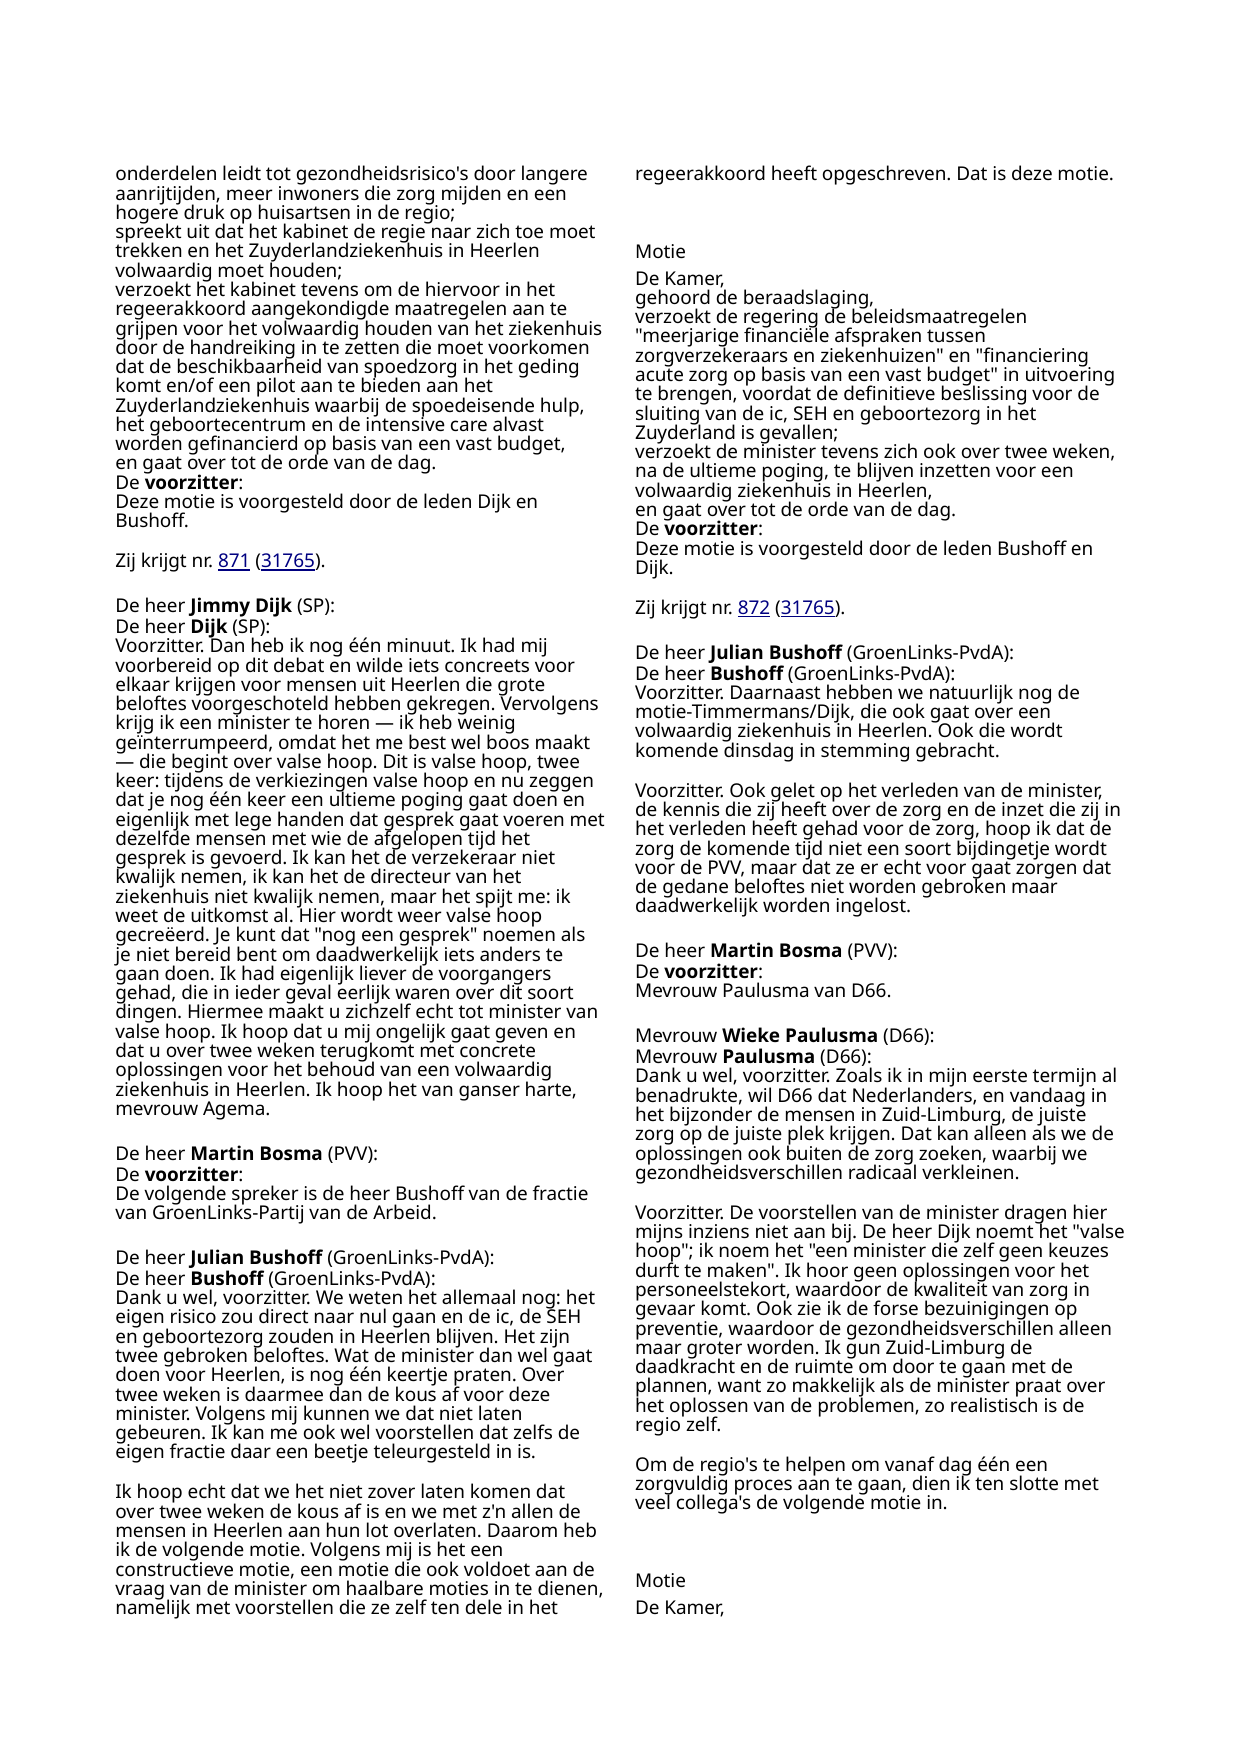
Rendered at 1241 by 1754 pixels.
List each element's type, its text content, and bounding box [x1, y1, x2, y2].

text De voorzitter: [115, 474, 605, 493]
text De heer Bushoff (GroenLinks-PvdA): [635, 664, 1125, 684]
text onderdelen leidt tot gezondheidsrisico's door langere aanrijtijden, meer inwoners die zorg mijden en een hogere druk op huisartsen in de regio; [115, 165, 605, 223]
text De heer Julian Bushoff (GroenLinks-PvdA): [635, 639, 1125, 664]
text De voorzitter: [115, 1166, 605, 1185]
text Dank u wel, voorzitter. We weten het allemaal nog: het eigen risico zou direct naar nul gaan en de ic, de SEH en geboortezorg zouden in Heerlen blijven. Het zijn twee gebroken beloftes. Wat de minister dan wel gaat doen voor Heerlen, is nog één keertje praten. Over twee weken is daarmee dan de kous af voor deze minister. Volgens mij kunnen we dat niet laten gebeuren. Ik kan me ook wel voorstellen dat zelfs de eigen fractie daar een beetje teleurgesteld in is. [115, 1289, 605, 1463]
text Voorzitter. De voorstellen van de minister dragen hier mijns inziens niet aan bij. De heer Dijk noemt het "valse hoop"; ik noem het "een minister die zelf geen keuzes durft te maken". Ik hoor geen oplossingen voor het personeelstekort, waardoor de kwaliteit van zorg in gevaar komt. Ook zie ik de forse bezuinigingen op preventie, waardoor de gezondheidsverschillen alleen maar groter worden. Ik gun Zuid-Limburg de daadkracht en de ruimte om door te gaan met de plannen, want zo makkelijk als de minister praat over het oplossen van de problemen, zo realistisch is de regio zelf. [635, 1204, 1125, 1435]
text spreekt uit dat het kabinet de regie naar zich toe moet trekken en het Zuyderlandziekenhuis in Heerlen volwaardig moet houden; [115, 223, 605, 281]
text De voorzitter: [635, 963, 1125, 982]
text De volgende spreker is de heer Bushoff van de fractie van GroenLinks-Partij van de Arbeid. [115, 1185, 605, 1223]
text Motie [635, 1567, 1125, 1593]
text Mevrouw Paulusma van D66. [635, 982, 1125, 1002]
text De voorzitter: [635, 520, 1125, 539]
text De heer Martin Bosma (PVV): [115, 1140, 605, 1166]
text Voorzitter. Dan heb ik nog één minuut. Ik had mij voorbereid op dit debat en wilde iets concreets voor elkaar krijgen voor mensen uit Heerlen die grote beloftes voorgeschoteld hebben gekregen. Vervolgens krijg ik een minister te horen — ik heb weinig geïnterrumpeerd, omdat het me best wel boos maakt — die begint over valse hoop. Dit is valse hoop, twee keer: tijdens de verkiezingen valse hoop en nu zeggen dat je nog één keer een ultieme poging gaat doen en eigenlijk met lege handen dat gesprek gaat voeren met dezelfde mensen met wie de afgelopen tijd het gesprek is gevoerd. Ik kan het de verzekeraar niet kwalijk nemen, ik kan het de directeur van het ziekenhuis niet kwalijk nemen, maar het spijt me: ik weet de uitkomst al. Hier wordt weer valse hoop gecreëerd. Je kunt dat "nog een gesprek" noemen als je niet bereid bent om daadwerkelijk iets anders te gaan doen. Ik had eigenlijk liever de voorgangers gehad, die in ieder geval eerlijk waren over dit soort dingen. Hiermee maakt u zichzelf echt tot minister van valse hoop. Ik hoop dat u mij ongelijk gaat geven en dat u over twee weken terugkomt met concrete oplossingen voor het behoud van een volwaardig ziekenhuis in Heerlen. Ik hoop het van ganser harte, mevrouw Agema. [115, 637, 605, 1119]
text en gaat over tot de orde van de dag. [635, 501, 1125, 520]
text Ik hoop echt dat we het niet zover laten komen dat over twee weken de kous af is en we met z'n allen de mensen in Heerlen aan hun lot overlaten. Daarom heb ik de volgende motie. Volgens mij is het een constructieve motie, een motie die ook voldoet aan de vraag van de minister om haalbare moties in te dienen, namelijk met voorstellen die ze zelf ten dele in het [115, 1483, 605, 1618]
text Deze motie is voorgesteld door de leden Dijk en Bushoff. [115, 493, 605, 531]
text regeerakkoord heeft opgeschreven. Dat is deze motie. [635, 165, 1125, 184]
text verzoekt de minister tevens zich ook over twee weken, na de ultieme poging, te blijven inzetten voor een volwaardig ziekenhuis in Heerlen, [635, 443, 1125, 501]
text verzoekt de regering de beleidsmaatregelen "meerjarige financiële afspraken tussen zorgverzekeraars en ziekenhuizen" en "financiering acute zorg op basis van een vast budget" in uitvoering te brengen, voordat de definitieve beslissing voor de sluiting van de ic, SEH en geboortezorg in het Zuyderland is gevallen; [635, 308, 1125, 443]
text Voorzitter. Daarnaast hebben we natuurlijk nog de motie-Timmermans/Dijk, die ook gaat over een volwaardig ziekenhuis in Heerlen. Ook die wordt komende dinsdag in stemming gebracht. [635, 684, 1125, 761]
text De heer Julian Bushoff (GroenLinks-PvdA): [115, 1244, 605, 1270]
text De heer Martin Bosma (PVV): [635, 937, 1125, 963]
text Voorzitter. Ook gelet op het verleden van de minister, de kennis die zij heeft over de zorg en de inzet die zij in het verleden heeft gehad voor de zorg, hoop ik dat de zorg de komende tijd niet een soort bijdingetje wordt voor de PVV, maar dat ze er echt voor gaat zorgen dat de gedane beloftes niet worden gebroken maar daadwerkelijk worden ingelost. [635, 782, 1125, 917]
text Deze motie is voorgesteld door de leden Bushoff en Dijk. [635, 539, 1125, 578]
text De Kamer, [635, 270, 1125, 289]
text De Kamer, [635, 1599, 1125, 1618]
text Zij krijgt nr. 871 (31765). [115, 552, 605, 571]
text gehoord de beraadslaging, [635, 289, 1125, 308]
text verzoekt het kabinet tevens om de hiervoor in het regeerakkoord aangekondigde maatregelen aan te grijpen voor het volwaardig houden van het ziekenhuis door de handreiking in te zetten die moet voorkomen dat de beschikbaarheid van spoedzorg in het geding komt en/of een pilot aan te bieden aan het Zuyderlandziekenhuis waarbij de spoedeisende hulp, het geboortecentrum en de intensive care alvast worden gefinancierd op basis van een vast budget, [115, 281, 605, 454]
text De heer Dijk (SP): [115, 618, 605, 637]
text Mevrouw Wieke Paulusma (D66): [635, 1022, 1125, 1048]
text Om de regio's te helpen om vanaf dag één een zorgvuldig proces aan te gaan, dien ik ten slotte met veel collega's de volgende motie in. [635, 1456, 1125, 1514]
text Zij krijgt nr. 872 (31765). [635, 599, 1125, 618]
text Mevrouw Paulusma (D66): [635, 1048, 1125, 1067]
text Motie [635, 238, 1125, 264]
text De heer Jimmy Dijk (SP): [115, 592, 605, 618]
text Dank u wel, voorzitter. Zoals ik in mijn eerste termijn al benadrukte, wil D66 dat Nederlanders, en vandaag in het bijzonder de mensen in Zuid-Limburg, de juiste zorg op de juiste plek krijgen. Dat kan alleen als we de oplossingen ook buiten de zorg zoeken, waarbij we gezondheidsverschillen radicaal verkleinen. [635, 1067, 1125, 1183]
text De heer Bushoff (GroenLinks-PvdA): [115, 1270, 605, 1289]
text en gaat over tot de orde van de dag. [115, 454, 605, 474]
